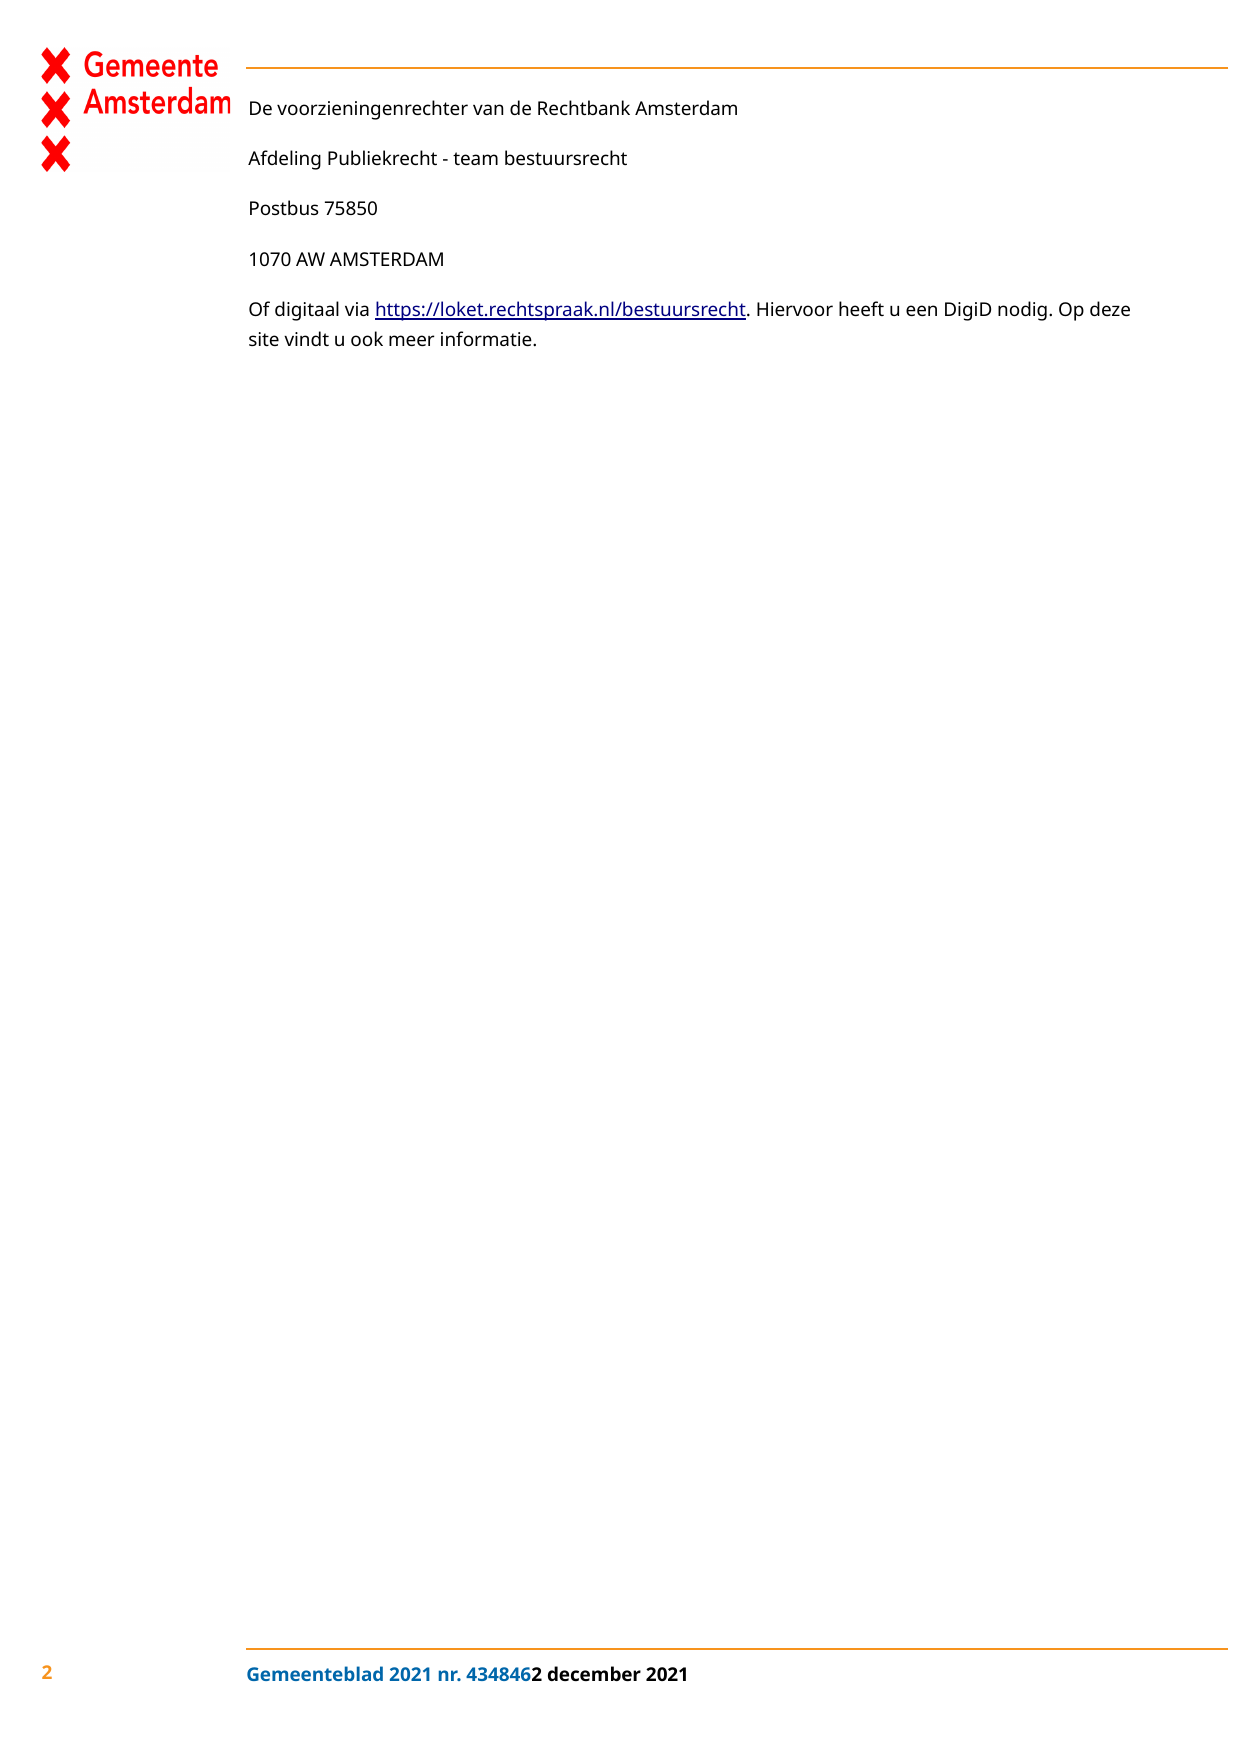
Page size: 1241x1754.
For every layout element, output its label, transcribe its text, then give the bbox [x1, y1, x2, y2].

text Postbus 75850 [248, 196, 1152, 221]
text De voorzieningenrechter van de Rechtbank Amsterdam [248, 95, 1152, 121]
text Afdeling Publiekrecht - team bestuursrecht [248, 145, 1152, 171]
text Of digitaal via https://loket.rechtspraak.nl/bestuursrecht. Hiervoor heeft u een DigiD nodig. Op deze site vindt u ook meer informatie. [248, 296, 1152, 352]
text 1070 AW AMSTERDAM [248, 246, 1152, 272]
picture [41, 47, 231, 172]
